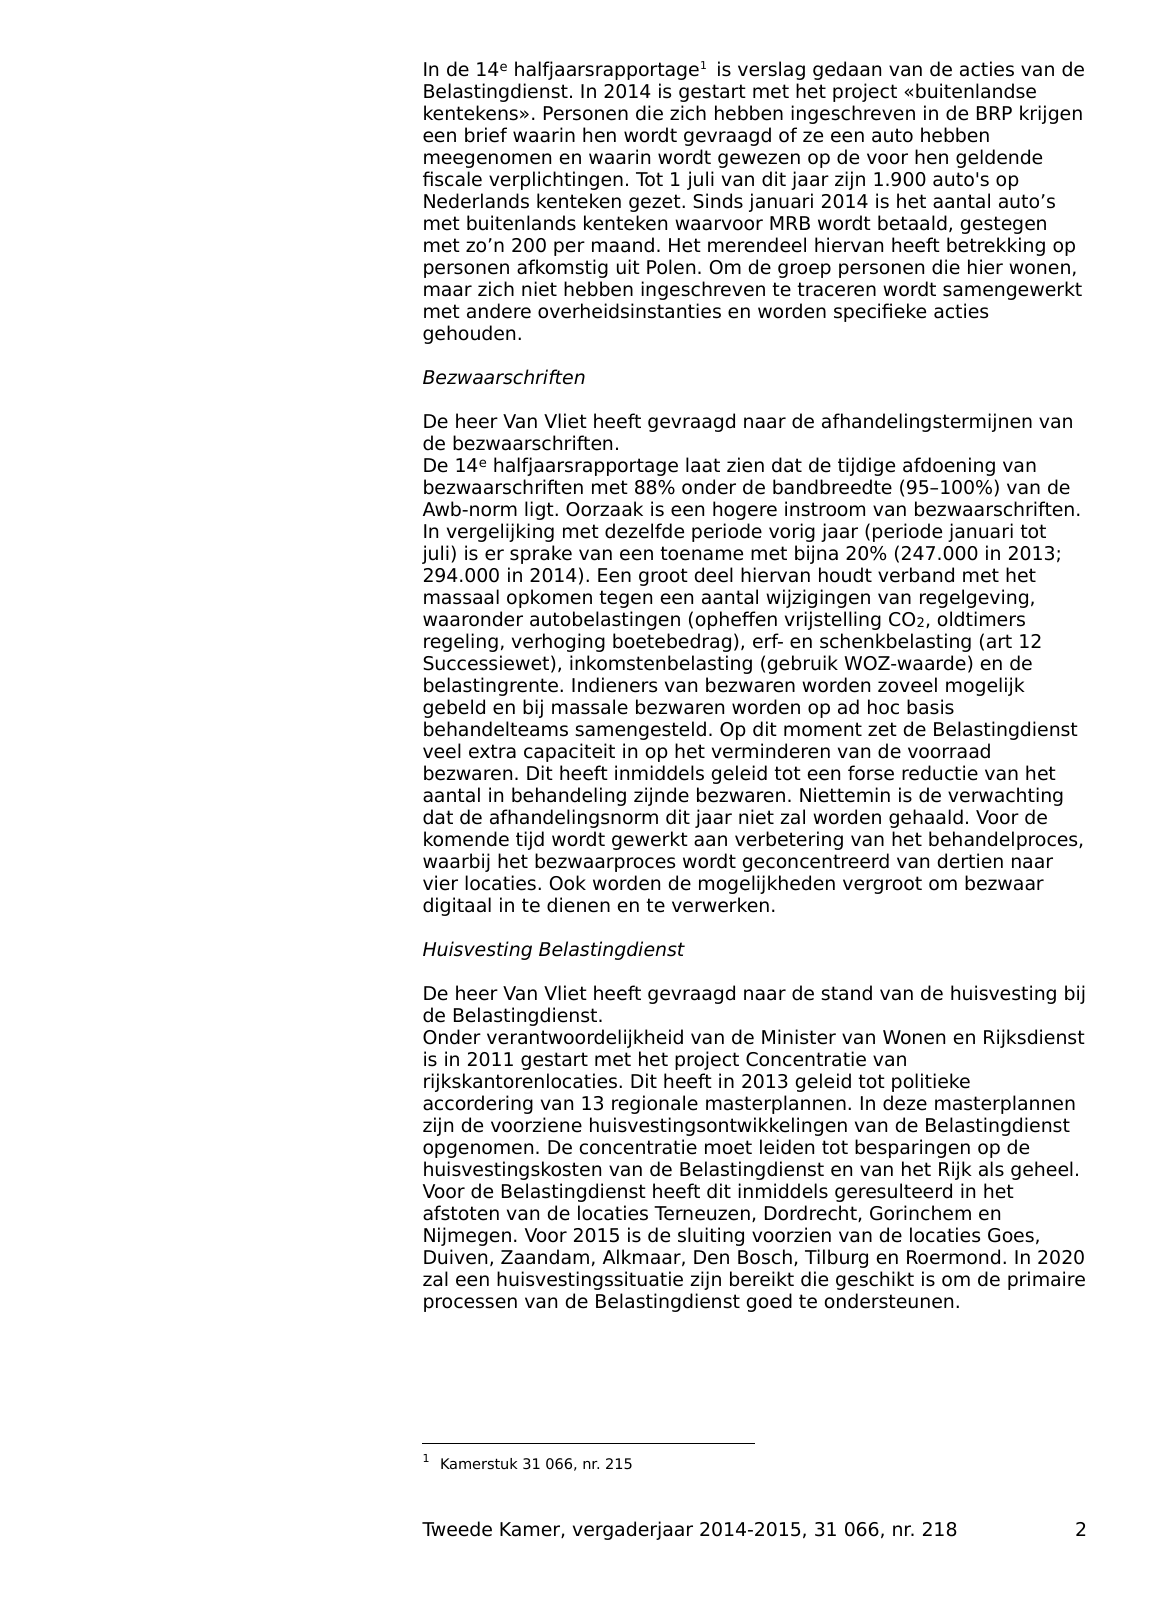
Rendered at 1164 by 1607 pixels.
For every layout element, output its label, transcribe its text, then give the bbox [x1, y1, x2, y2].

text Kamerstuk 31 066, nr. 215 [422, 1452, 1087, 1474]
text De heer Van Vliet heeft gevraagd naar de stand van de huisvesting bij de Belastingdienst. [422, 983, 1087, 1027]
text De 14e halfjaarsrapportage laat zien dat de tijdige afdoening van bezwaarschriften met 88% onder de bandbreedte (95–100%) van de Awb-norm ligt. Oorzaak is een hogere instroom van bezwaarschriften. In vergelijking met dezelfde periode vorig jaar (periode januari tot juli) is er sprake van een toename met bijna 20% (247.000 in 2013; 294.000 in 2014). Een groot deel hiervan houdt verband met het massaal opkomen tegen een aantal wijzigingen van regelgeving, waaronder autobelastingen (opheffen vrijstelling CO2, oldtimers regeling, verhoging boetebedrag), erf- en schenkbelasting (art 12 Successiewet), inkomstenbelasting (gebruik WOZ-waarde) en de belastingrente. Indieners van bezwaren worden zoveel mogelijk gebeld en bij massale bezwaren worden op ad hoc basis behandelteams samengesteld. Op dit moment zet de Belastingdienst veel extra capaciteit in op het verminderen van de voorraad bezwaren. Dit heeft inmiddels geleid tot een forse reductie van het aantal in behandeling zijnde bezwaren. Niettemin is de verwachting dat de afhandelingsnorm dit jaar niet zal worden gehaald. Voor de komende tijd wordt gewerkt aan verbetering van het behandelproces, waarbij het bezwaarproces wordt geconcentreerd van dertien naar vier locaties. Ook worden de mogelijkheden vergroot om bezwaar digitaal in te dienen en te verwerken. [422, 455, 1087, 917]
subtitle Bezwaarschriften [422, 367, 1087, 389]
text De heer Van Vliet heeft gevraagd naar de afhandelingstermijnen van de bezwaarschriften. [422, 411, 1087, 455]
subtitle Huisvesting Belastingdienst [422, 939, 1087, 961]
text Onder verantwoordelijkheid van de Minister van Wonen en Rijksdienst is in 2011 gestart met het project Concentratie van rijkskantorenlocaties. Dit heeft in 2013 geleid tot politieke accordering van 13 regionale masterplannen. In deze masterplannen zijn de voorziene huisvestingsontwikkelingen van de Belastingdienst opgenomen. De concentratie moet leiden tot besparingen op de huisvestingskosten van de Belastingdienst en van het Rijk als geheel. Voor de Belastingdienst heeft dit inmiddels geresulteerd in het afstoten van de locaties Terneuzen, Dordrecht, Gorinchem en Nijmegen. Voor 2015 is de sluiting voorzien van de locaties Goes, Duiven, Zaandam, Alkmaar, Den Bosch, Tilburg en Roermond. In 2020 zal een huisvestingssituatie zijn bereikt die geschikt is om de primaire processen van de Belastingdienst goed te ondersteunen. [422, 1027, 1087, 1313]
text In de 14e halfjaarsrapportage is verslag gedaan van de acties van de Belastingdienst. In 2014 is gestart met het project «buitenlandse kentekens». Personen die zich hebben ingeschreven in de BRP krijgen een brief waarin hen wordt gevraagd of ze een auto hebben meegenomen en waarin wordt gewezen op de voor hen geldende fiscale verplichtingen. Tot 1 juli van dit jaar zijn 1.900 auto's op Nederlands kenteken gezet. Sinds januari 2014 is het aantal auto’s met buitenlands kenteken waarvoor MRB wordt betaald, gestegen met zo’n 200 per maand. Het merendeel hiervan heeft betrekking op personen afkomstig uit Polen. Om de groep personen die hier wonen, maar zich niet hebben ingeschreven te traceren wordt samengewerkt met andere overheidsinstanties en worden specifieke acties gehouden. [422, 59, 1087, 345]
